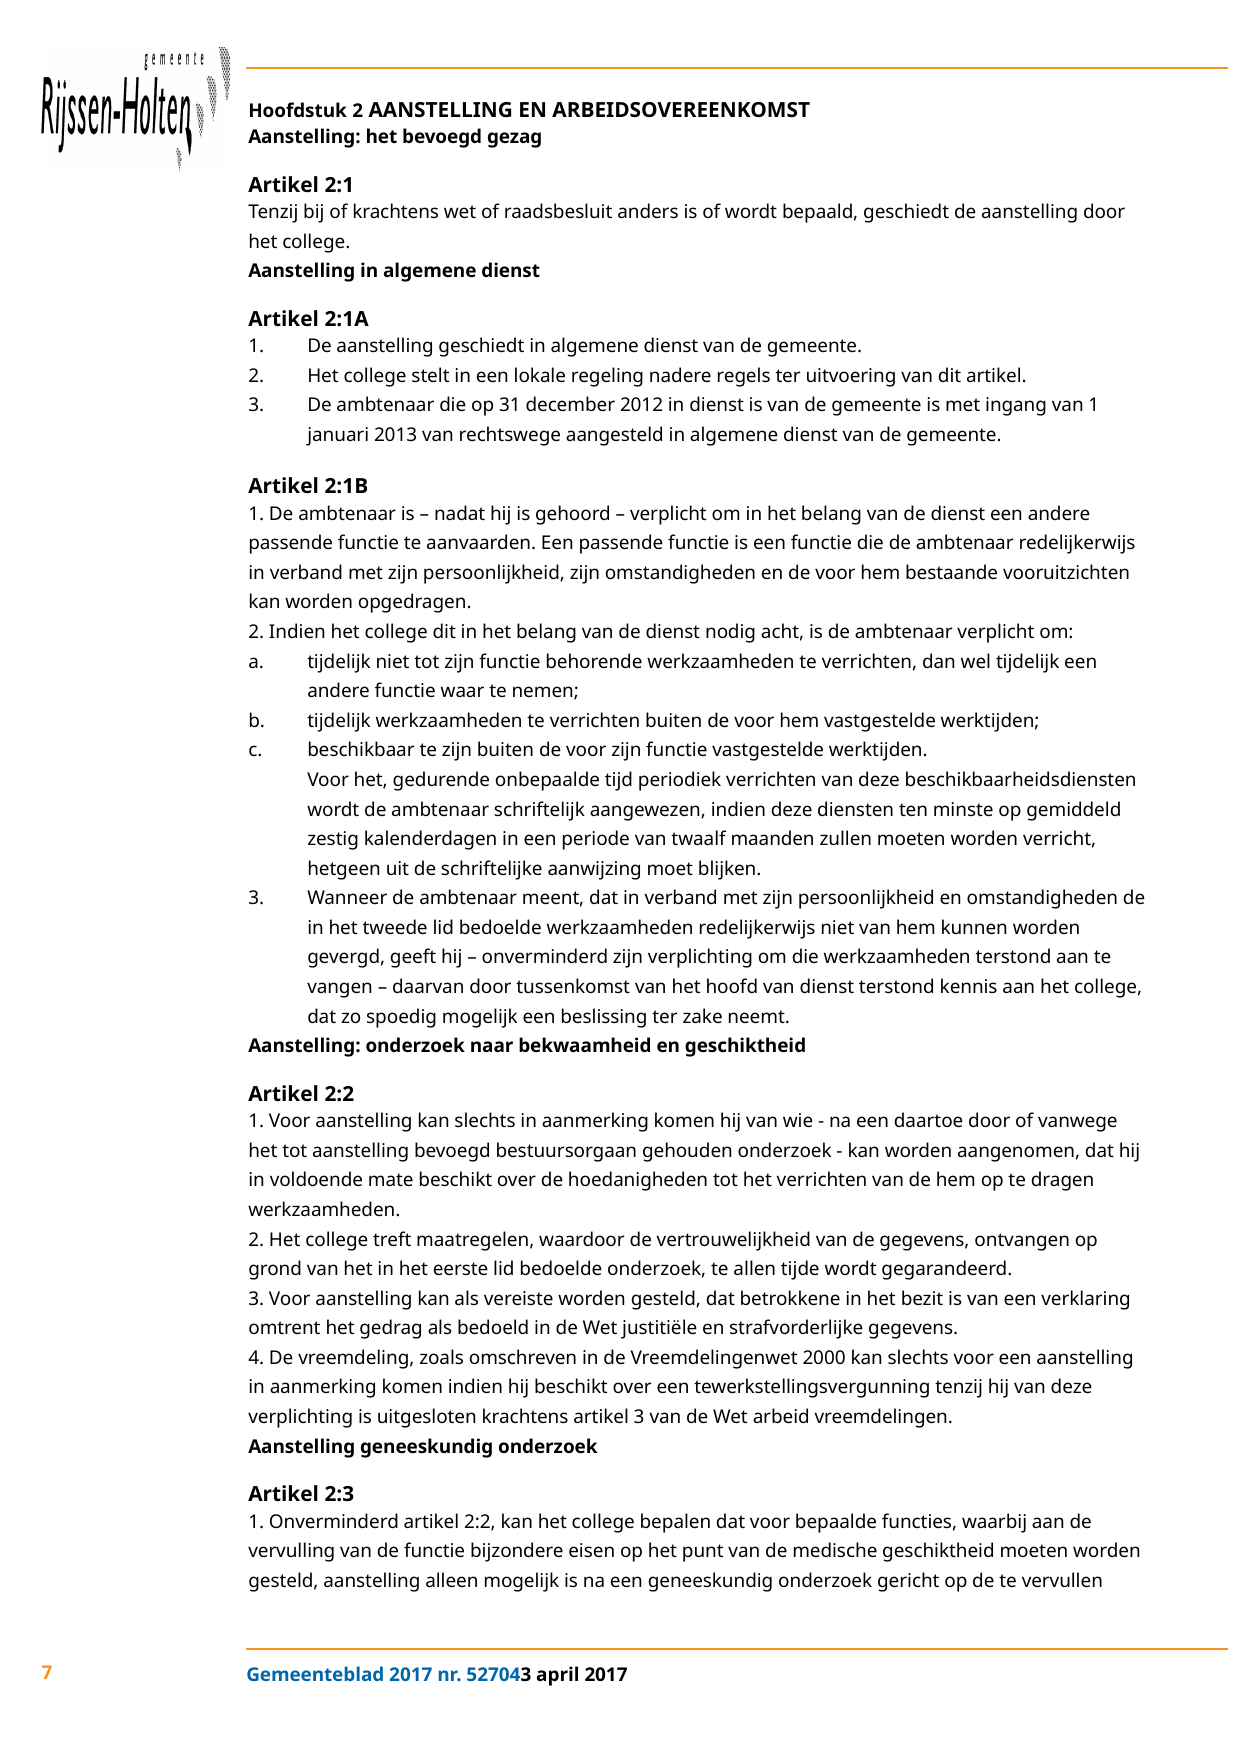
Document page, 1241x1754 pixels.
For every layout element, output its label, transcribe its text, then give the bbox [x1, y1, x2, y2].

text 3. Voor aanstelling kan als vereiste worden gesteld, dat betrokkene in het bezit is van een verklaring omtrent het gedrag als bedoeld in de Wet justitiële en strafvorderlijke gegevens. [248, 1285, 1152, 1340]
list Voor het, gedurende onbepaalde tijd periodiek verrichten van deze beschikbaarheidsdiensten wordt de ambtenaar schriftelijk aangewezen, indien deze diensten ten minste op gemiddeld zestig kalenderdagen in een periode van twaalf maanden zullen moeten worden verricht, hetgeen uit de schriftelijke aanwijzing moet blijken. [248, 766, 1152, 881]
text Aanstelling in algemene dienst [248, 257, 1152, 283]
list De ambtenaar die op 31 december 2012 in dienst is van de gemeente is met ingang van 1 januari 2013 van rechtswege aangesteld in algemene dienst van de gemeente. [248, 392, 1152, 447]
text Artikel 2:2 [248, 1079, 1152, 1107]
picture [41, 47, 231, 172]
text 2. Indien het college dit in het belang van de dienst nodig acht, is de ambtenaar verplicht om: [248, 618, 1152, 644]
text Tenzij bij of krachtens wet of raadsbesluit anders is of wordt bepaald, geschiedt de aanstelling door het college. [248, 198, 1152, 253]
text 1. Onverminderd artikel 2:2, kan het college bepalen dat voor bepaalde functies, waarbij aan de vervulling van de functie bijzondere eisen op het punt van de medische geschiktheid moeten worden gesteld, aanstelling alleen mogelijk is na een geneeskundig onderzoek gericht op de te vervullen [248, 1508, 1152, 1593]
text 4. De vreemdeling, zoals omschreven in de Vreemdelingenwet 2000 kan slechts voor een aanstelling in aanmerking komen indien hij beschikt over een tewerkstellingsvergunning tenzij hij van deze verplichting is uitgesloten krachtens artikel 3 van de Wet arbeid vreemdelingen. [248, 1344, 1152, 1429]
list Wanneer de ambtenaar meent, dat in verband met zijn persoonlijkheid en omstandigheden de in het tweede lid bedoelde werkzaamheden redelijkerwijs niet van hem kunnen worden gevergd, geeft hij – onverminderd zijn verplichting om die werkzaamheden terstond aan te vangen – daarvan door tussenkomst van het hoofd van dienst terstond kennis aan het college, dat zo spoedig mogelijk een beslissing ter zake neemt. [248, 884, 1152, 1029]
list De aanstelling geschiedt in algemene dienst van de gemeente. [248, 332, 1152, 358]
text 2. Het college treft maatregelen, waardoor de vertrouwelijkheid van de gegevens, ontvangen op grond van het in het eerste lid bedoelde onderzoek, te allen tijde wordt gegarandeerd. [248, 1226, 1152, 1281]
list tijdelijk niet tot zijn functie behorende werkzaamheden te verrichten, dan wel tijdelijk een andere functie waar te nemen; [248, 648, 1152, 703]
text Artikel 2:3 [248, 1479, 1152, 1508]
text 1. Voor aanstelling kan slechts in aanmerking komen hij van wie - na een daartoe door of vanwege het tot aanstelling bevoegd bestuursorgaan gehouden onderzoek - kan worden aangenomen, dat hij in voldoende mate beschikt over de hoedanigheden tot het verrichten van de hem op te dragen werkzaamheden. [248, 1107, 1152, 1222]
list tijdelijk werkzaamheden te verrichten buiten de voor hem vastgestelde werktijden; [248, 707, 1152, 733]
text Hoofdstuk 2 AANSTELLING EN ARBEIDSOVEREENKOMST [248, 95, 1152, 123]
text Artikel 2:1 [248, 170, 1152, 198]
list beschikbaar te zijn buiten de voor zijn functie vastgestelde werktijden. [248, 737, 1152, 762]
text Artikel 2:1B [248, 472, 1152, 500]
text Aanstelling geneeskundig onderzoek [248, 1433, 1152, 1459]
list Het college stelt in een lokale regeling nadere regels ter uitvoering van dit artikel. [248, 362, 1152, 388]
text Artikel 2:1A [248, 304, 1152, 332]
text Aanstelling: onderzoek naar bekwaamheid en geschiktheid [248, 1032, 1152, 1058]
text Aanstelling: het bevoegd gezag [248, 123, 1152, 149]
text 1. De ambtenaar is – nadat hij is gehoord – verplicht om in het belang van de dienst een andere passende functie te aanvaarden. Een passende functie is een functie die de ambtenaar redelijkerwijs in verband met zijn persoonlijkheid, zijn omstandigheden en de voor hem bestaande vooruitzichten kan worden opgedragen. [248, 500, 1152, 614]
